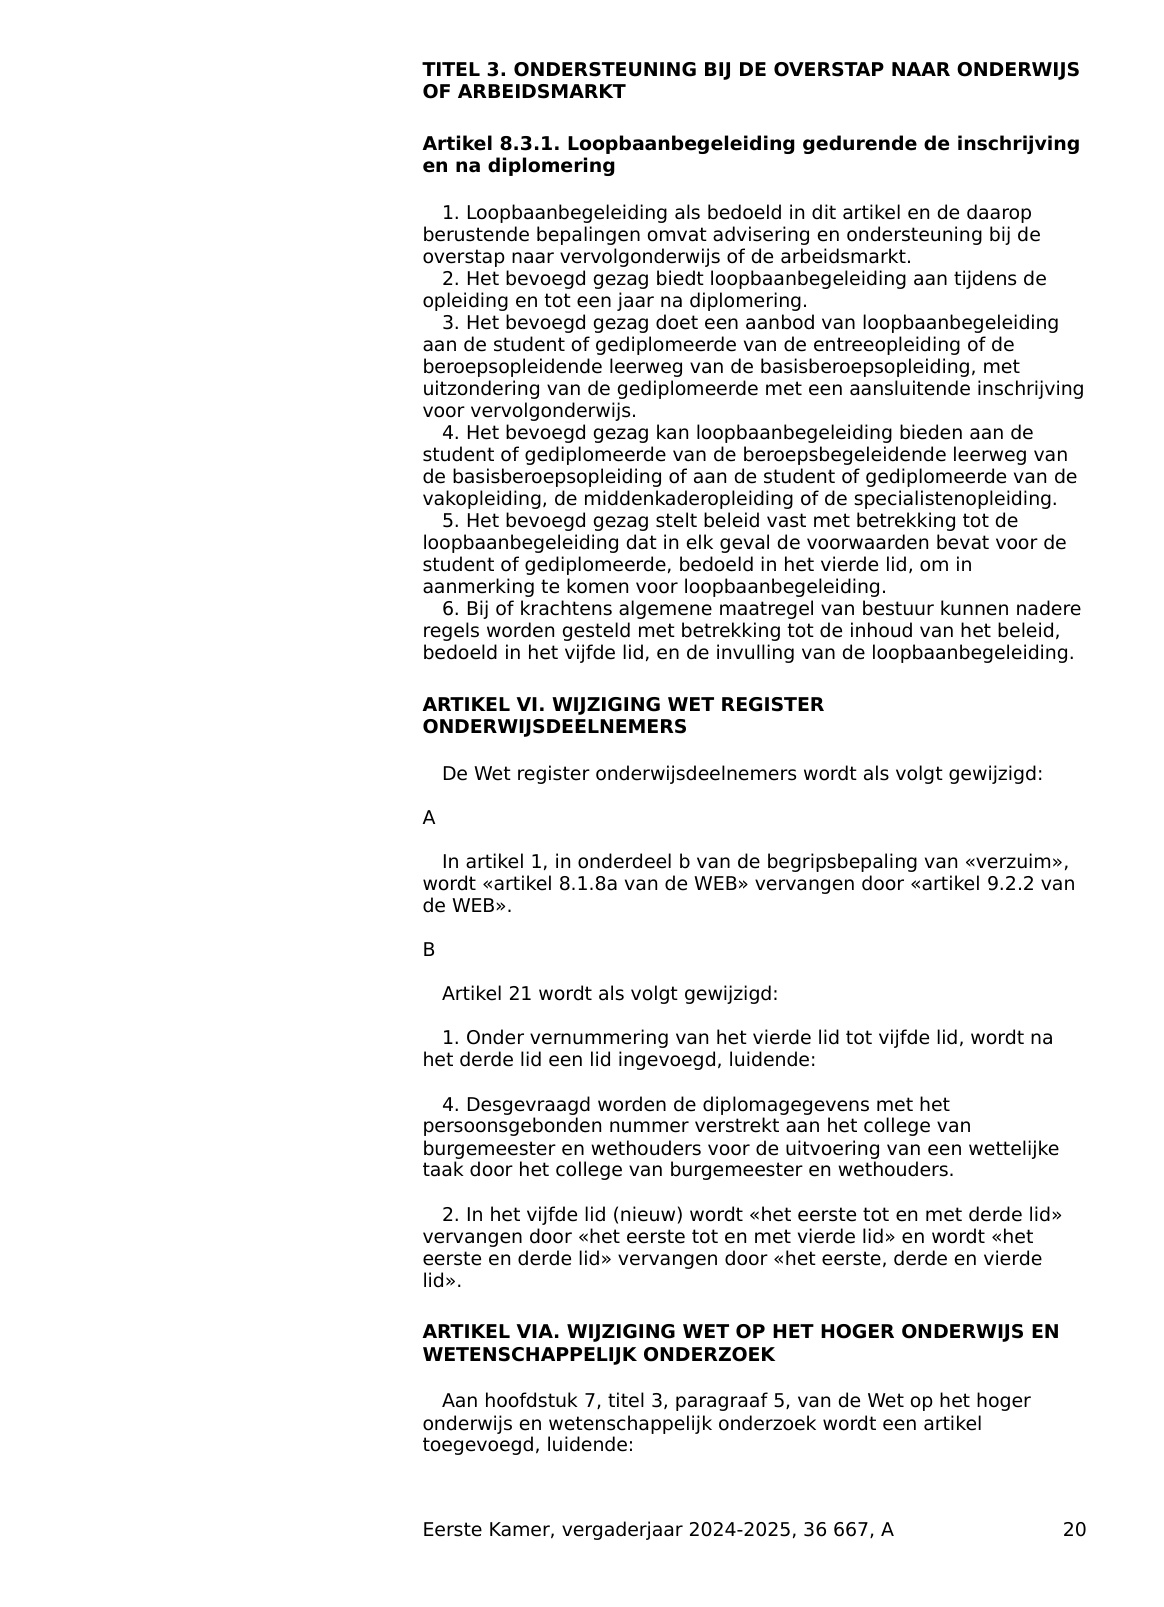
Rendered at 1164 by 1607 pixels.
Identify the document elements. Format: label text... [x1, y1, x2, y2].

subtitle Artikel 8.3.1. Loopbaanbegeleiding gedurende de inschrijving en na diplomering [422, 133, 1087, 177]
text Artikel 21 wordt als volgt gewijzigd: [422, 983, 1087, 1005]
text 6. Bij of krachtens algemene maatregel van bestuur kunnen nadere regels worden gesteld met betrekking tot de inhoud van het beleid, bedoeld in het vijfde lid, en de invulling van de loopbaanbegeleiding. [422, 598, 1087, 663]
text 2. Het bevoegd gezag biedt loopbaanbegeleiding aan tijdens de opleiding en tot een jaar na diplomering. [422, 268, 1087, 312]
text 2. In het vijfde lid (nieuw) wordt «het eerste tot en met derde lid» vervangen door «het eerste tot en met vierde lid» en wordt «het eerste en derde lid» vervangen door «het eerste, derde en vierde lid». [422, 1203, 1087, 1291]
text Aan hoofdstuk 7, titel 3, paragraaf 5, van de Wet op het hoger onderwijs en wetenschappelijk onderzoek wordt een artikel toegevoegd, luidende: [422, 1390, 1087, 1456]
subtitle ARTIKEL VIA. WIJZIGING WET OP HET HOGER ONDERWIJS EN WETENSCHAPPELIJK ONDERZOEK [422, 1321, 1087, 1365]
text 5. Het bevoegd gezag stelt beleid vast met betrekking tot de loopbaanbegeleiding dat in elk geval de voorwaarden bevat voor de student of gediplomeerde, bedoeld in het vierde lid, om in aanmerking te komen voor loopbaanbegeleiding. [422, 510, 1087, 598]
text De Wet register onderwijsdeelnemers wordt als volgt gewijzigd: [422, 762, 1087, 784]
text 4. Desgevraagd worden de diplomagegevens met het persoonsgebonden nummer verstrekt aan het college van burgemeester en wethouders voor de uitvoering van een wettelijke taak door het college van burgemeester en wethouders. [422, 1093, 1087, 1181]
subtitle ARTIKEL VI. WIJZIGING WET REGISTER ONDERWIJSDEELNEMERS [422, 693, 1087, 737]
text A [422, 807, 1087, 829]
subtitle TITEL 3. ONDERSTEUNING BIJ DE OVERSTAP NAAR ONDERWIJS OF ARBEIDSMARKT [422, 59, 1087, 103]
text B [422, 939, 1087, 961]
text 1. Loopbaanbegeleiding als bedoeld in dit artikel en de daarop berustende bepalingen omvat advisering en ondersteuning bij de overstap naar vervolgonderwijs of de arbeidsmarkt. [422, 202, 1087, 268]
text In artikel 1, in onderdeel b van de begripsbepaling van «verzuim», wordt «artikel 8.1.8a van de WEB» vervangen door «artikel 9.2.2 van de WEB». [422, 851, 1087, 917]
text 3. Het bevoegd gezag doet een aanbod van loopbaanbegeleiding aan de student of gediplomeerde van de entreeopleiding of de beroepsopleidende leerweg van de basisberoepsopleiding, met uitzondering van de gediplomeerde met een aansluitende inschrijving voor vervolgonderwijs. [422, 312, 1087, 422]
text 4. Het bevoegd gezag kan loopbaanbegeleiding bieden aan de student of gediplomeerde van de beroepsbegeleidende leerweg van de basisberoepsopleiding of aan de student of gediplomeerde van de vakopleiding, de middenkaderopleiding of de specialistenopleiding. [422, 422, 1087, 510]
text 1. Onder vernummering van het vierde lid tot vijfde lid, wordt na het derde lid een lid ingevoegd, luidende: [422, 1027, 1087, 1071]
